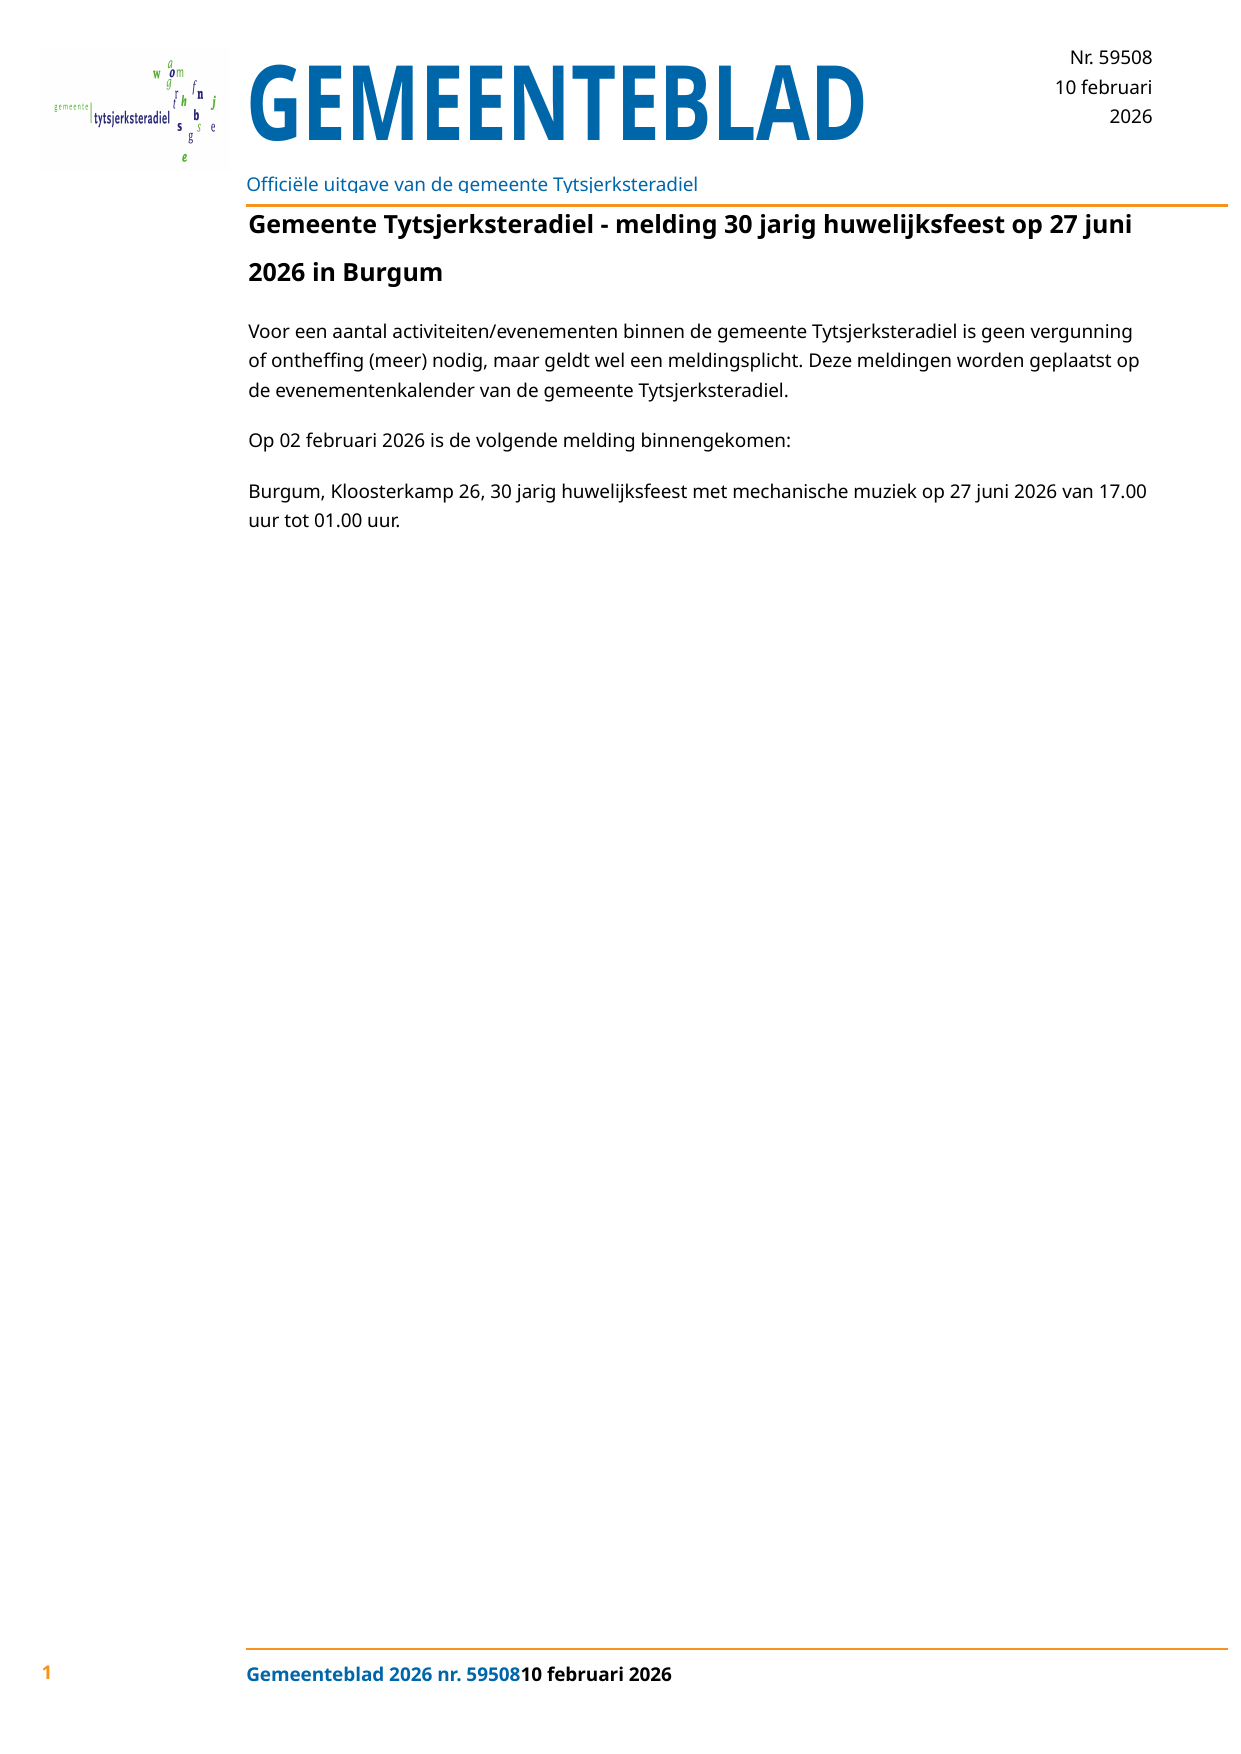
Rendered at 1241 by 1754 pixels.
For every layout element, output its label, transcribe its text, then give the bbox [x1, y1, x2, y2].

text Op 02 februari 2026 is de volgende melding binnengekomen: [248, 427, 1152, 453]
text Burgum, Kloosterkamp 26, 30 jarig huwelijksfeest met mechanische muziek op 27 juni 2026 van 17.00 uur tot 01.00 uur. [248, 478, 1152, 533]
picture [41, 47, 231, 172]
text Gemeente Tytsjerksteradiel - melding 30 jarig huwelijksfeest op 27 juni 2026 in Burgum [248, 207, 1152, 288]
text Voor een aantal activiteiten/evenementen binnen de gemeente Tytsjerksteradiel is geen vergunning of ontheffing (meer) nodig, maar geldt wel een meldingsplicht. Deze meldingen worden geplaatst op de evenementenkalender van de gemeente Tytsjerksteradiel. [248, 318, 1152, 403]
